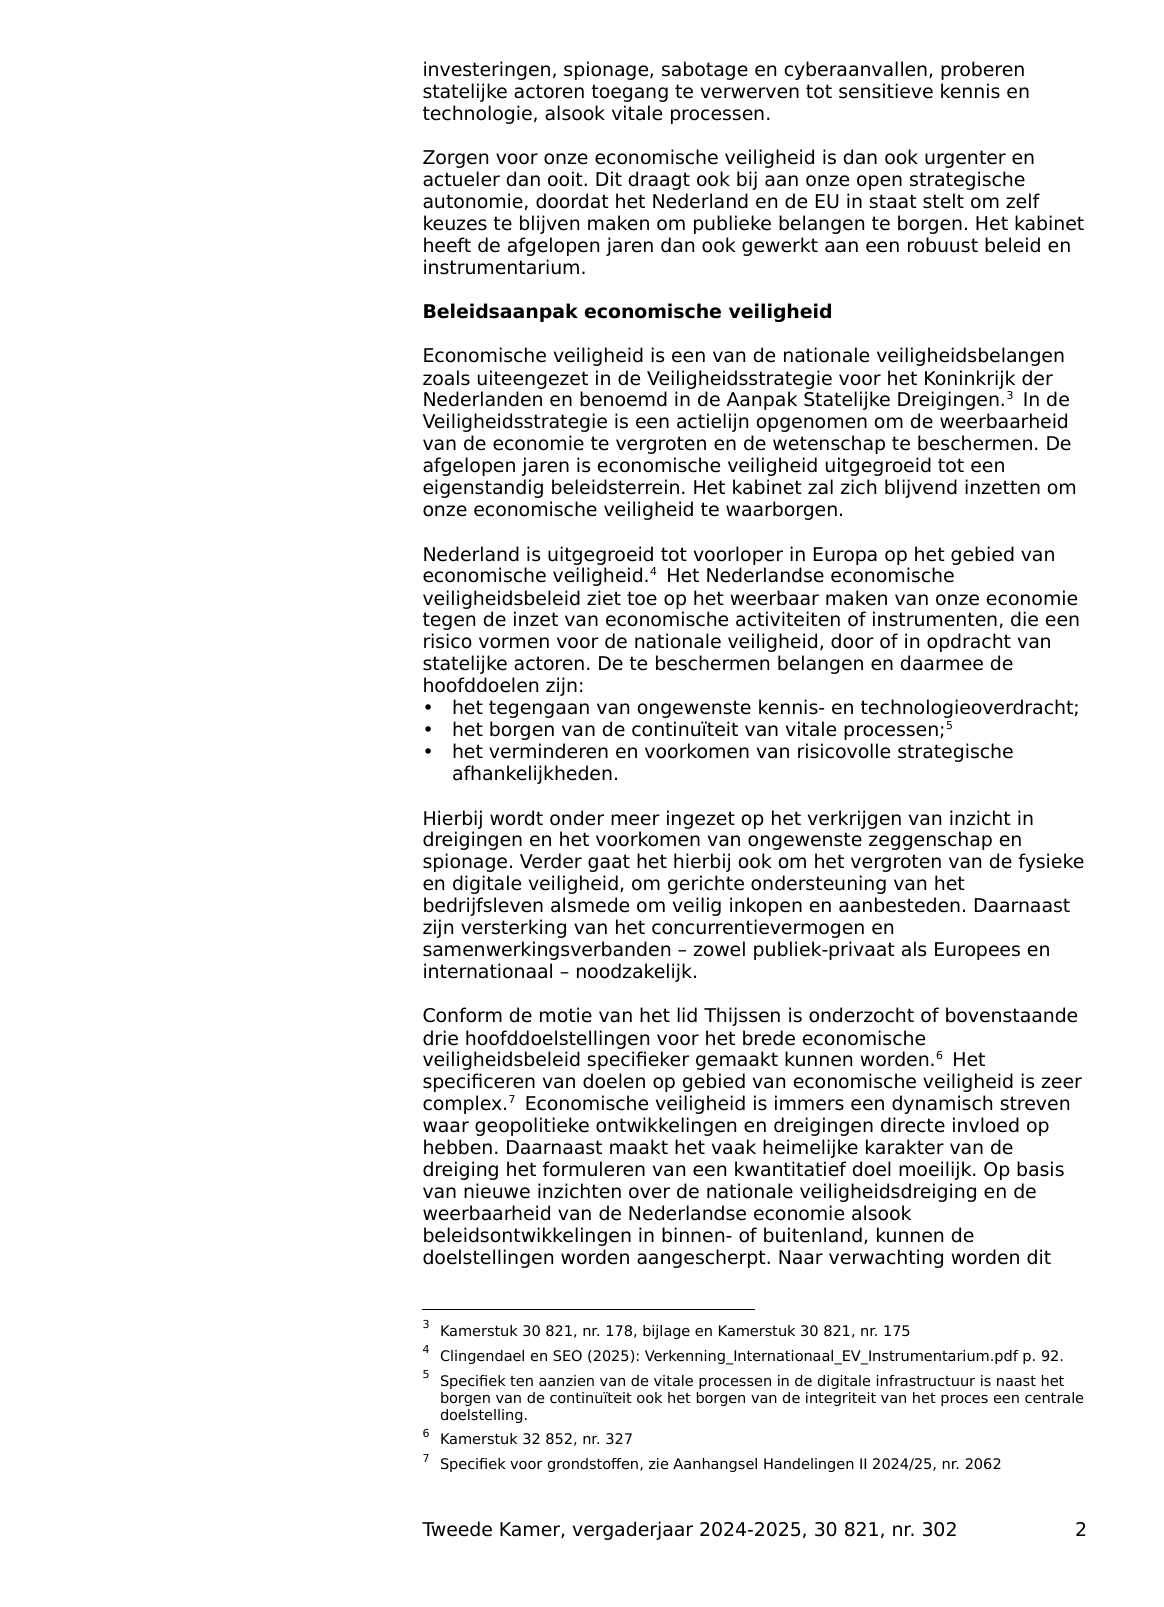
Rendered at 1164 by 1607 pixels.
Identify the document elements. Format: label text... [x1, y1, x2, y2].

text Zorgen voor onze economische veiligheid is dan ook urgenter en actueler dan ooit. Dit draagt ook bij aan onze open strategische autonomie, doordat het Nederland en de EU in staat stelt om zelf keuzes te blijven maken om publieke belangen te borgen. Het kabinet heeft de afgelopen jaren dan ook gewerkt aan een robuust beleid en instrumentarium. [422, 147, 1087, 279]
text Hierbij wordt onder meer ingezet op het verkrijgen van inzicht in dreigingen en het voorkomen van ongewenste zeggenschap en spionage. Verder gaat het hierbij ook om het vergroten van de fysieke en digitale veiligheid, om gerichte ondersteuning van het bedrijfsleven alsmede om veilig inkopen en aanbesteden. Daarnaast zijn versterking van het concurrentievermogen en samenwerkingsverbanden – zowel publiek-privaat als Europees en internationaal – noodzakelijk. [422, 807, 1087, 983]
text Conform de motie van het lid Thijssen is onderzocht of bovenstaande drie hoofddoelstellingen voor het brede economische veiligheidsbeleid specifieker gemaakt kunnen worden. Het specificeren van doelen op gebied van economische veiligheid is zeer complex. Economische veiligheid is immers een dynamisch streven waar geopolitieke ontwikkelingen en dreigingen directe invloed op hebben. Daarnaast maakt het vaak heimelijke karakter van de dreiging het formuleren van een kwantitatief doel moeilijk. Op basis van nieuwe inzichten over de nationale veiligheidsdreiging en de weerbaarheid van de Nederlandse economie alsook beleidsontwikkelingen in binnen- of buitenland, kunnen de doelstellingen worden aangescherpt. Naar verwachting worden dit [422, 1005, 1087, 1269]
text Kamerstuk 32 852, nr. 327 [422, 1427, 1087, 1449]
text Nederland is uitgegroeid tot voorloper in Europa op het gebied van economische veiligheid. Het Nederlandse economische veiligheidsbeleid ziet toe op het weerbaar maken van onze economie tegen de inzet van economische activiteiten of instrumenten, die een risico vormen voor de nationale veiligheid, door of in opdracht van statelijke actoren. De te beschermen belangen en daarmee de hoofddoelen zijn: [422, 543, 1087, 697]
text Economische veiligheid is een van de nationale veiligheidsbelangen zoals uiteengezet in de Veiligheidsstrategie voor het Koninkrijk der Nederlanden en benoemd in de Aanpak Statelijke Dreigingen. In de Veiligheidsstrategie is een actielijn opgenomen om de weerbaarheid van de economie te vergroten en de wetenschap te beschermen. De afgelopen jaren is economische veiligheid uitgegroeid tot een eigenstandig beleidsterrein. Het kabinet zal zich blijvend inzetten om onze economische veiligheid te waarborgen. [422, 345, 1087, 521]
subtitle Beleidsaanpak economische veiligheid [422, 301, 1087, 323]
text • het borgen van de continuïteit van vitale processen; [422, 719, 1087, 741]
text • het tegengaan van ongewenste kennis- en technologieoverdracht; [422, 697, 1087, 719]
text Kamerstuk 30 821, nr. 178, bijlage en Kamerstuk 30 821, nr. 175 [422, 1318, 1087, 1341]
text • het verminderen en voorkomen van risicovolle strategische afhankelijkheden. [422, 741, 1087, 785]
text Specifiek voor grondstoffen, zie Aanhangsel Handelingen II 2024/25, nr. 2062 [422, 1452, 1087, 1474]
text investeringen, spionage, sabotage en cyberaanvallen, proberen statelijke actoren toegang te verwerven tot sensitieve kennis en technologie, alsook vitale processen. [422, 59, 1087, 125]
text Clingendael en SEO (2025): Verkenning_Internationaal_EV_Instrumentarium.pdf p. 92. [422, 1343, 1087, 1366]
text Specifiek ten aanzien van de vitale processen in de digitale infrastructuur is naast het borgen van de continuïteit ook het borgen van de integriteit van het proces een centrale doelstelling. [422, 1368, 1087, 1424]
